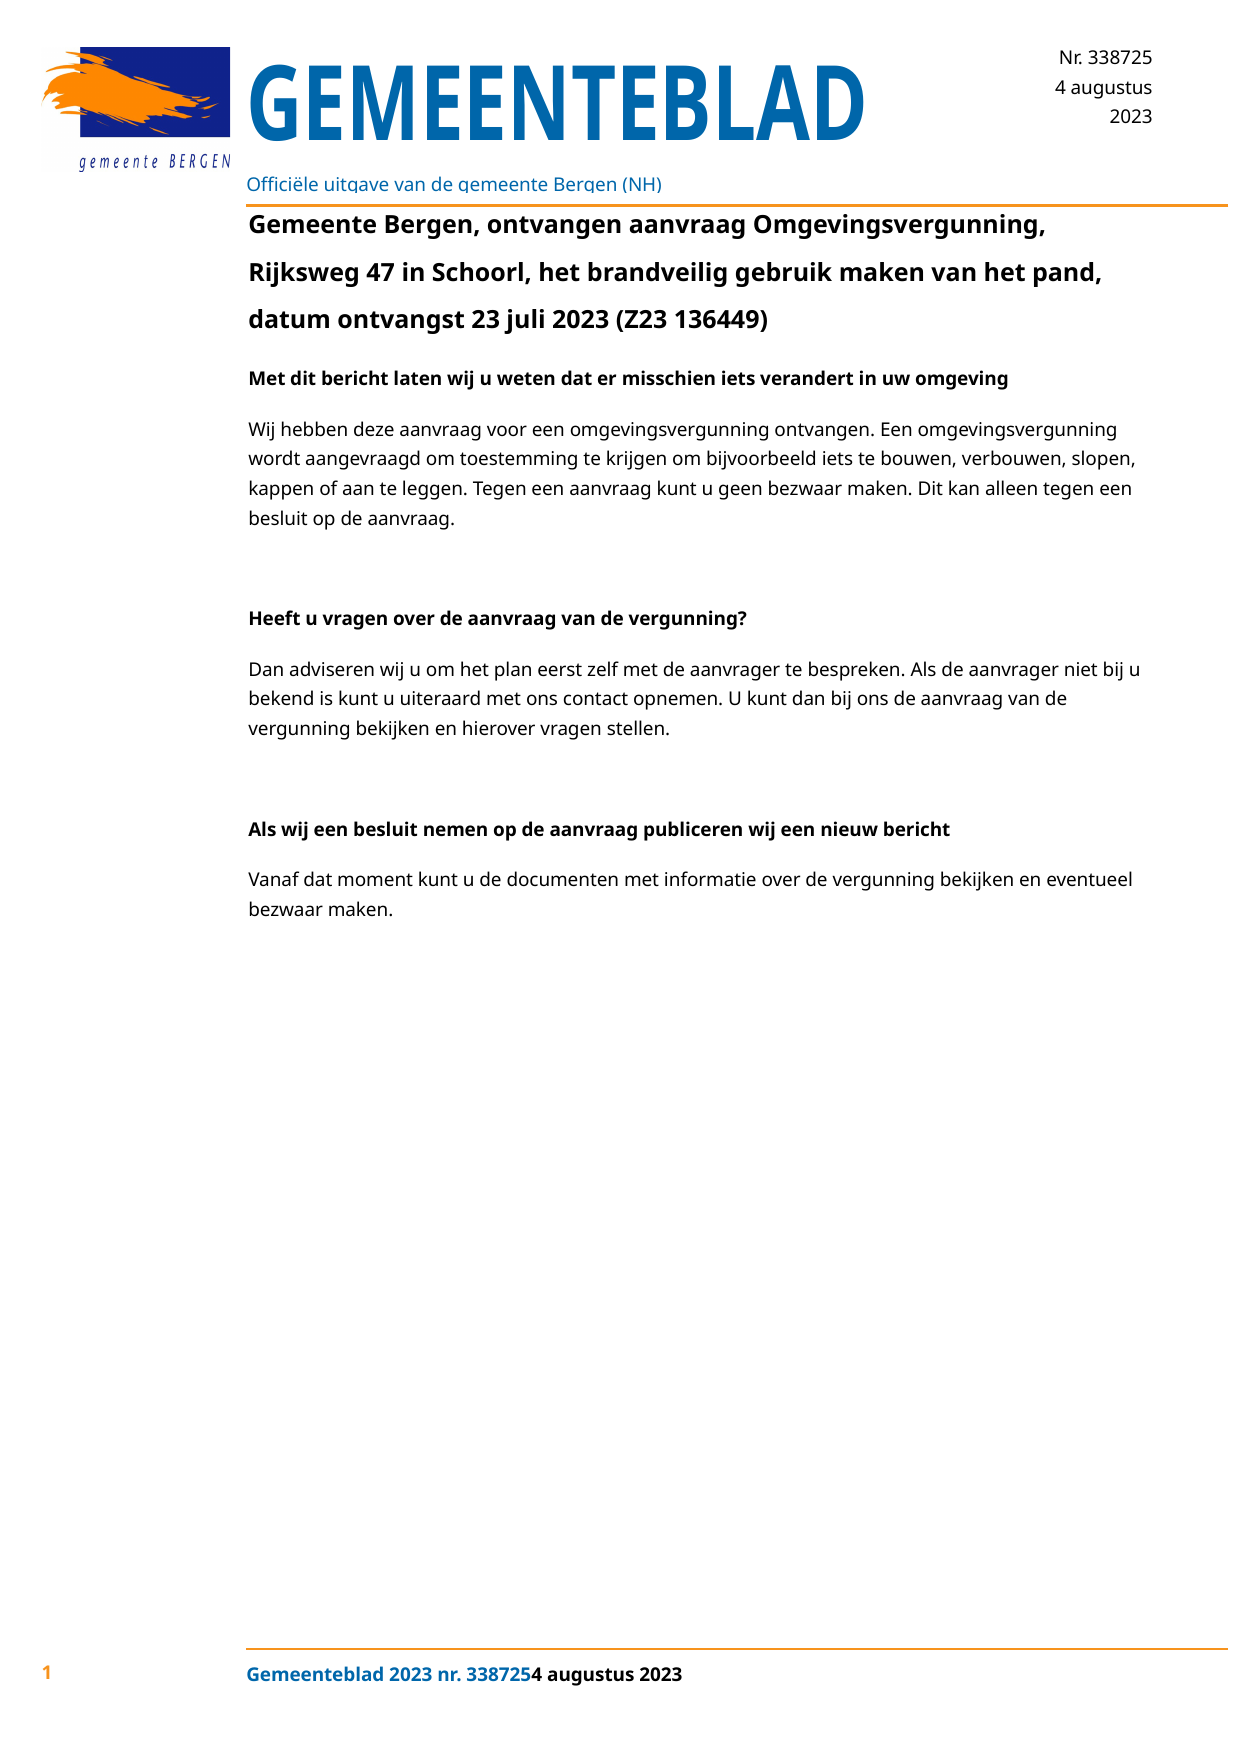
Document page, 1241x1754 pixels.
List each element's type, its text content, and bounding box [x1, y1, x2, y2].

text Met dit bericht laten wij u weten dat er misschien iets verandert in uw omgeving [248, 366, 1152, 391]
text Gemeente Bergen, ontvangen aanvraag Omgevingsvergunning, Rijksweg 47 in Schoorl, het brandveilig gebruik maken van het pand, datum ontvangst 23 juli 2023 (Z23 136449) [248, 207, 1152, 336]
text Als wij een besluit nemen op de aanvraag publiceren wij een nieuw bericht [248, 816, 1152, 842]
text Vanaf dat moment kunt u de documenten met informatie over de vergunning bekijken en eventueel bezwaar maken. [248, 866, 1152, 922]
text Heeft u vragen over de aanvraag van de vergunning? [248, 606, 1152, 631]
text Dan adviseren wij u om het plan eerst zelf met de aanvrager te bespreken. Als de aanvrager niet bij u bekend is kunt u uiteraard met ons contact opnemen. U kunt dan bij ons de aanvraag van de vergunning bekijken en hierover vragen stellen. [248, 656, 1152, 741]
picture [41, 47, 231, 172]
text Wij hebben deze aanvraag voor een omgevingsvergunning ontvangen. Een omgevingsvergunning wordt aangevraagd om toestemming te krijgen om bijvoorbeeld iets te bouwen, verbouwen, slopen, kappen of aan te leggen. Tegen een aanvraag kunt u geen bezwaar maken. Dit kan alleen tegen een besluit op de aanvraag. [248, 416, 1152, 530]
